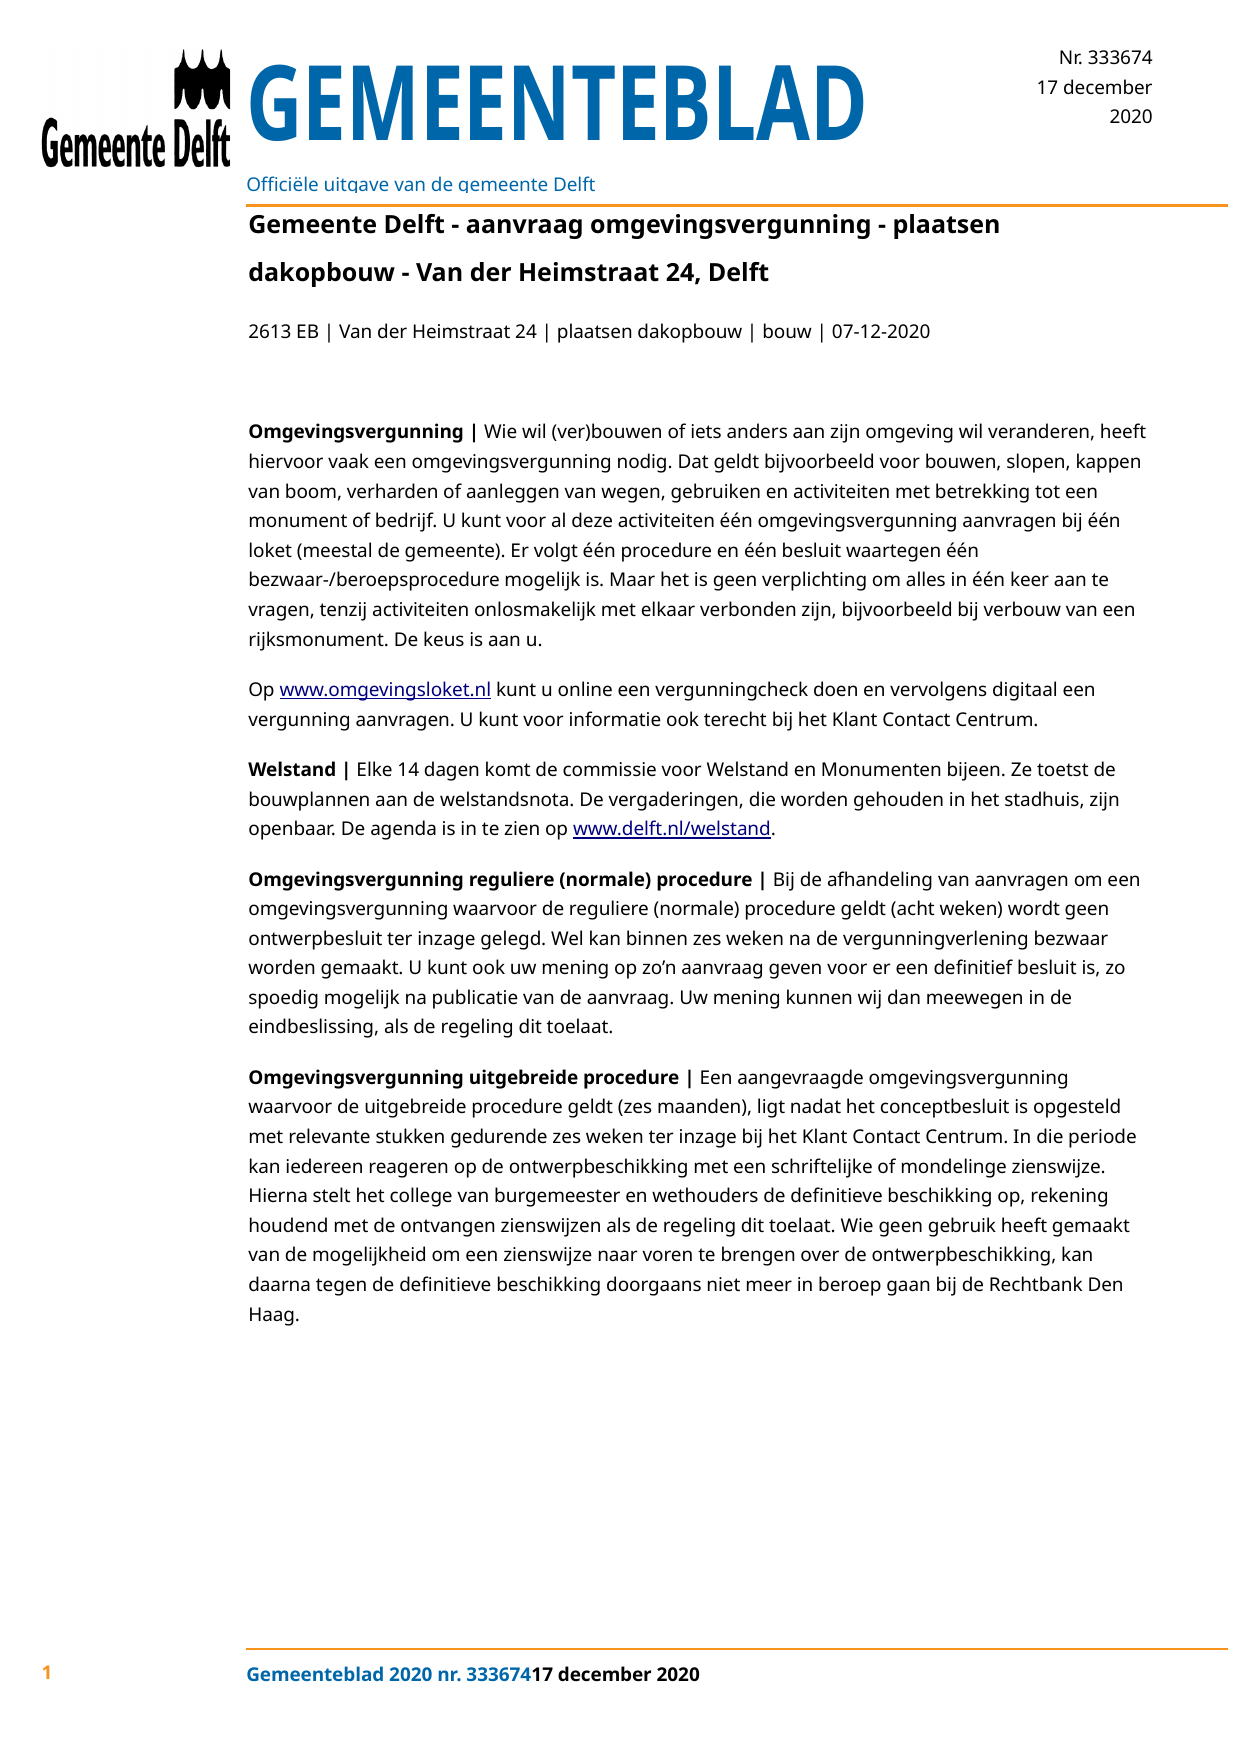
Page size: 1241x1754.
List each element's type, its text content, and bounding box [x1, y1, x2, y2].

text Omgevingsvergunning | Wie wil (ver)bouwen of iets anders aan zijn omgeving wil veranderen, heeft hiervoor vaak een omgevingsvergunning nodig. Dat geldt bijvoorbeeld voor bouwen, slopen, kappen van boom, verharden of aanleggen van wegen, gebruiken en activiteiten met betrekking tot een monument of bedrijf. U kunt voor al deze activiteiten één omgevingsvergunning aanvragen bij één loket (meestal de gemeente). Er volgt één procedure en één besluit waartegen één bezwaar-/beroepsprocedure mogelijk is. Maar het is geen verplichting om alles in één keer aan te vragen, tenzij activiteiten onlosmakelijk met elkaar verbonden zijn, bijvoorbeeld bij verbouw van een rijksmonument. De keus is aan u. [248, 419, 1152, 652]
text Op www.omgevingsloket.nl kunt u online een vergunningcheck doen en vervolgens digitaal een vergunning aanvragen. U kunt voor informatie ook terecht bij het Klant Contact Centrum. [248, 676, 1152, 732]
text Welstand | Elke 14 dagen komt de commissie voor Welstand en Monumenten bijeen. Ze toetst de bouwplannen aan de welstandsnota. De vergaderingen, die worden gehouden in het stadhuis, zijn openbaar. De agenda is in te zien op www.delft.nl/welstand. [248, 756, 1152, 841]
text Omgevingsvergunning reguliere (normale) procedure | Bij de afhandeling van aanvragen om een omgevingsvergunning waarvoor de reguliere (normale) procedure geldt (acht weken) wordt geen ontwerpbesluit ter inzage gelegd. Wel kan binnen zes weken na de vergunningverlening bezwaar worden gemaakt. U kunt ook uw mening op zo’n aanvraag geven voor er een definitief besluit is, zo spoedig mogelijk na publicatie van de aanvraag. Uw mening kunnen wij dan meewegen in de eindbeslissing, als de regeling dit toelaat. [248, 866, 1152, 1039]
text Omgevingsvergunning uitgebreide procedure | Een aangevraagde omgevingsvergunning waarvoor de uitgebreide procedure geldt (zes maanden), ligt nadat het conceptbesluit is opgesteld met relevante stukken gedurende zes weken ter inzage bij het Klant Contact Centrum. In die periode kan iedereen reageren op de ontwerpbeschikking met een schriftelijke of mondelinge zienswijze. Hierna stelt het college van burgemeester en wethouders de definitieve beschikking op, rekening houdend met de ontvangen zienswijzen als de regeling dit toelaat. Wie geen gebruik heeft gemaakt van de mogelijkheid om een zienswijze naar voren te brengen over de ontwerpbeschikking, kan daarna tegen de definitieve beschikking doorgaans niet meer in beroep gaan bij de Rechtbank Den Haag. [248, 1064, 1152, 1327]
text Gemeente Delft - aanvraag omgevingsvergunning - plaatsen dakopbouw - Van der Heimstraat 24, Delft [248, 207, 1152, 288]
picture [41, 47, 231, 172]
text 2613 EB | Van der Heimstraat 24 | plaatsen dakopbouw | bouw | 07-12-2020 [248, 318, 1152, 344]
